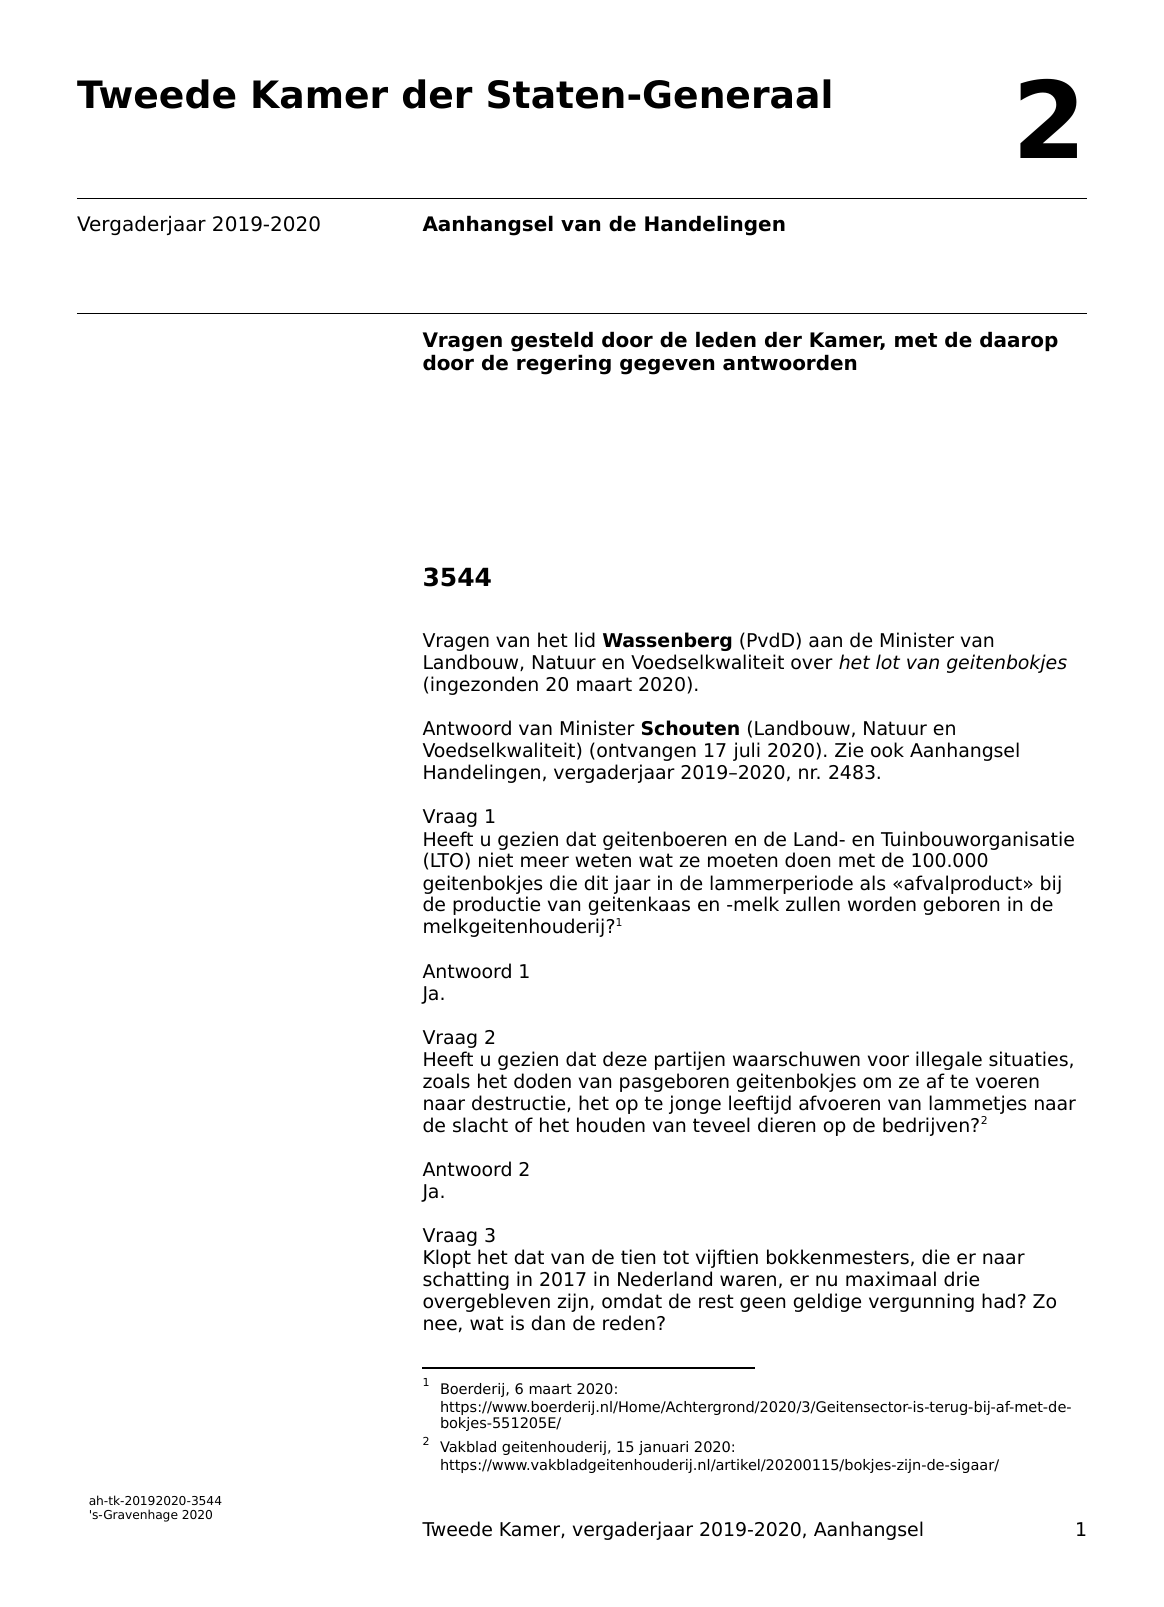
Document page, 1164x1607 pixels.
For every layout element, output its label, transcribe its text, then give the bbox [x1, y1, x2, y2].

text Vraag 1 [422, 806, 1087, 828]
text Antwoord van Minister Schouten (Landbouw, Natuur en Voedselkwaliteit) (ontvangen 17 juli 2020). Zie ook Aanhangsel Handelingen, vergaderjaar 2019–2020, nr. 2483. [422, 718, 1087, 784]
text Boerderij, 6 maart 2020: https://www.boerderij.nl/Home/Achtergrond/2020/3/Geitensector-is-terug-bij-af-met-de-bokjes-551205E/ [422, 1377, 1087, 1432]
text 's-Gravenhage 2020 [88, 1508, 323, 1522]
text Vakblad geitenhouderij, 15 januari 2020: https://www.vakbladgeitenhouderij.nl/artikel/20200115/bokjes-zijn-de-sigaar/ [422, 1435, 1087, 1474]
text Heeft u gezien dat deze partijen waarschuwen voor illegale situaties, zoals het doden van pasgeboren geitenbokjes om ze af te voeren naar destructie, het op te jonge leeftijd afvoeren van lammetjes naar de slacht of het houden van teveel dieren op de bedrijven? [422, 1049, 1087, 1137]
text Vraag 3 [422, 1225, 1087, 1247]
table_cell Aanhangsel van de Handelingen [422, 199, 1087, 313]
text Heeft u gezien dat geitenboeren en de Land- en Tuinbouworganisatie (LTO) niet meer weten wat ze moeten doen met de 100.000 geitenbokjes die dit jaar in de lammerperiode als «afvalproduct» bij de productie van geitenkaas en -melk zullen worden geboren in de melkgeitenhouderij? [422, 828, 1087, 938]
table_cell Vergaderjaar 2019-2020 [77, 199, 422, 313]
text 3544 [422, 563, 1087, 592]
table_header 2 [886, 59, 1087, 198]
text Antwoord 1 [422, 961, 1087, 982]
text Vragen van het lid Wassenberg (PvdD) aan de Minister van Landbouw, Natuur en Voedselkwaliteit over het lot van geitenbokjes (ingezonden 20 maart 2020). [422, 630, 1087, 696]
text Klopt het dat van de tien tot vijftien bokkenmesters, die er naar schatting in 2017 in Nederland waren, er nu maximaal drie overgebleven zijn, omdat de rest geen geldige vergunning had? Zo nee, wat is dan de reden? [422, 1247, 1087, 1335]
table_header Tweede Kamer der Staten-Generaal [77, 59, 886, 198]
table_cell Vragen gesteld door de leden der Kamer, met de daarop door de regering gegeven antwoorden [422, 314, 1087, 375]
text Ja. [422, 982, 1087, 1004]
text ah-tk-20192020-3544 [88, 1494, 323, 1508]
text Ja. [422, 1181, 1087, 1203]
text Vraag 2 [422, 1027, 1087, 1049]
table_cell [77, 314, 422, 375]
text Antwoord 2 [422, 1159, 1087, 1181]
